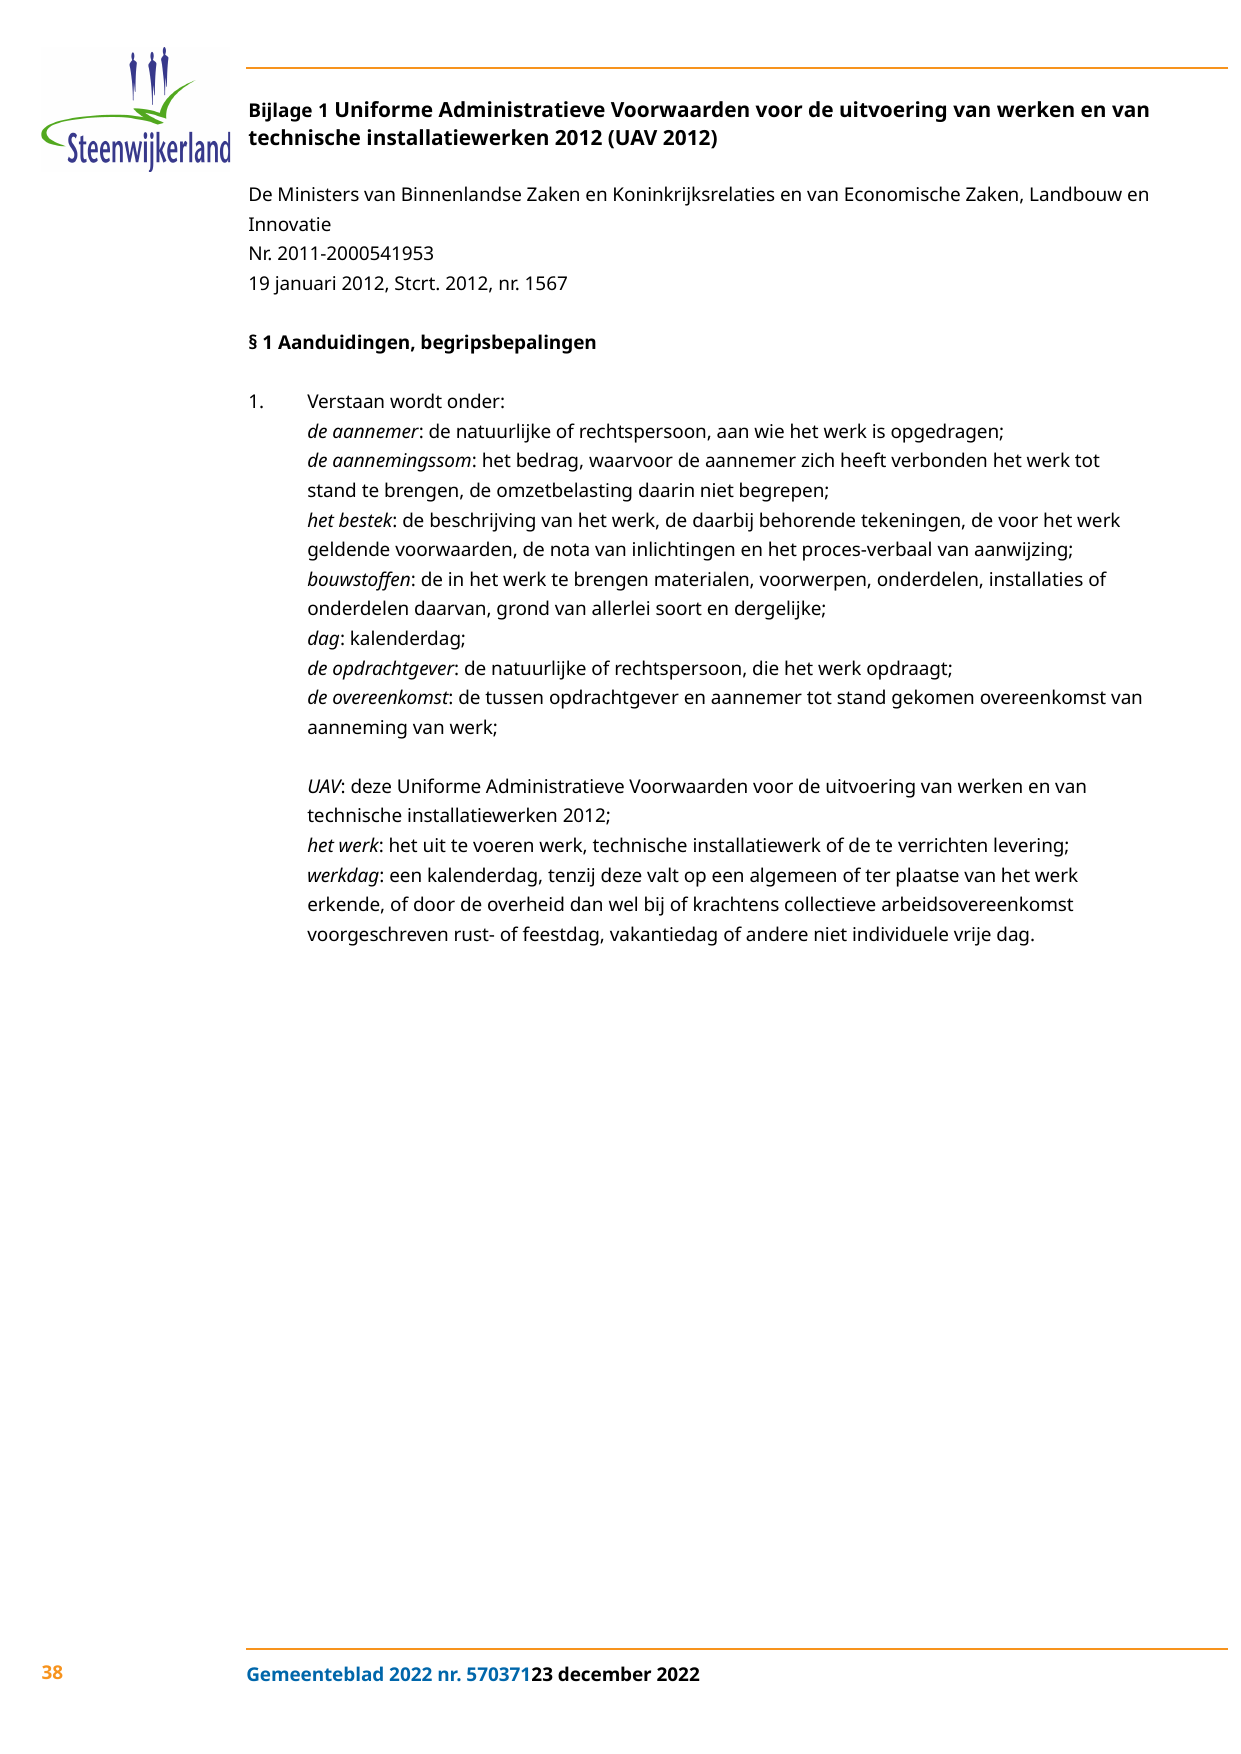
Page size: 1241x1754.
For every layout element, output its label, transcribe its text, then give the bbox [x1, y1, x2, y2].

text § 1 Aanduidingen, begripsbepalingen [248, 329, 1152, 355]
list de overeenkomst: de tussen opdrachtgever en aannemer tot stand gekomen overeenkomst van aanneming van werk; [248, 684, 1152, 739]
text 19 januari 2012, Stcrt. 2012, nr. 1567 [248, 270, 1152, 296]
list de aannemer: de natuurlijke of rechtspersoon, aan wie het werk is opgedragen; [248, 418, 1152, 444]
list de aannemingssom: het bedrag, waarvoor de aannemer zich heeft verbonden het werk tot stand te brengen, de omzetbelasting daarin niet begrepen; [248, 448, 1152, 503]
list UAV: deze Uniforme Administratieve Voorwaarden voor de uitvoering van werken en van technische installatiewerken 2012; [248, 773, 1152, 828]
list dag: kalenderdag; [248, 625, 1152, 651]
picture [41, 47, 231, 172]
list bouwstoffen: de in het werk te brengen materialen, voorwerpen, onderdelen, installaties of onderdelen daarvan, grond van allerlei soort en dergelijke; [248, 566, 1152, 621]
list het bestek: de beschrijving van het werk, de daarbij behorende tekeningen, de voor het werk geldende voorwaarden, de nota van inlichtingen en het proces-verbaal van aanwijzing; [248, 507, 1152, 562]
list werkdag: een kalenderdag, tenzij deze valt op een algemeen of ter plaatse van het werk erkende, of door de overheid dan wel bij of krachtens collectieve arbeidsovereenkomst voorgeschreven rust- of feestdag, vakantiedag of andere niet individuele vrije dag. [248, 862, 1152, 947]
list Verstaan wordt onder: [248, 388, 1152, 414]
text De Ministers van Binnenlandse Zaken en Koninkrijksrelaties en van Economische Zaken, Landbouw en Innovatie [248, 181, 1152, 237]
text Nr. 2011-2000541953 [248, 241, 1152, 266]
text Bijlage 1 Uniforme Administratieve Voorwaarden voor de uitvoering van werken en van technische installatiewerken 2012 (UAV 2012) [248, 95, 1152, 152]
list de opdrachtgever: de natuurlijke of rechtspersoon, die het werk opdraagt; [248, 655, 1152, 680]
list het werk: het uit te voeren werk, technische installatiewerk of de te verrichten levering; [248, 832, 1152, 858]
